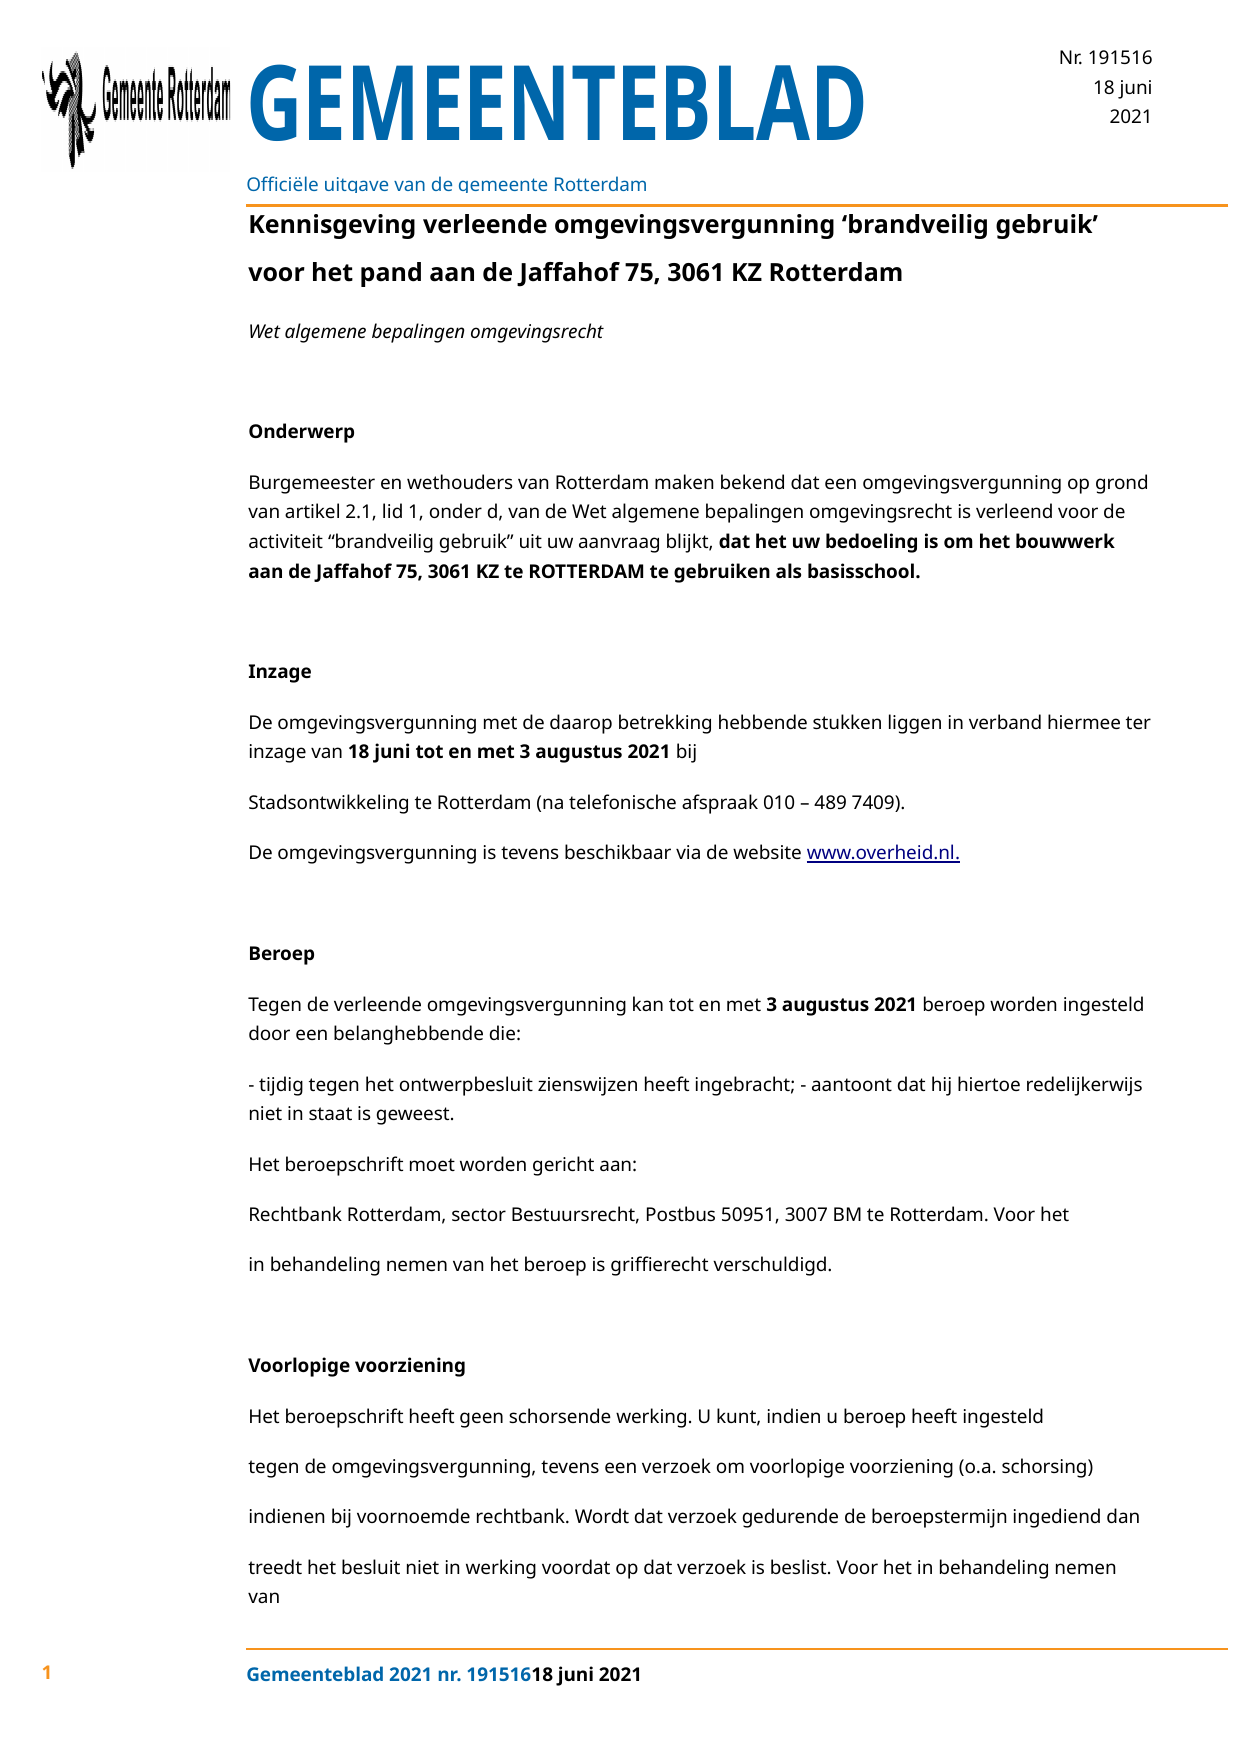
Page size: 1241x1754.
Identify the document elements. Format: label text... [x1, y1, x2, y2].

text De omgevingsvergunning met de daarop betrekking hebbende stukken liggen in verband hiermee ter inzage van 18 juni tot en met 3 augustus 2021 bij [248, 709, 1152, 764]
text indienen bij voornoemde rechtbank. Wordt dat verzoek gedurende de beroepstermijn ingediend dan [248, 1504, 1152, 1529]
text Beroep [248, 940, 1152, 966]
text tegen de omgevingsvergunning, tevens een verzoek om voorlopige voorziening (o.a. schorsing) [248, 1453, 1152, 1479]
text Onderwerp [248, 419, 1152, 444]
picture [41, 47, 231, 172]
text Het beroepschrift moet worden gericht aan: [248, 1151, 1152, 1177]
text Wet algemene bepalingen omgevingsrecht [248, 318, 1152, 344]
text Voorlopige voorziening [248, 1352, 1152, 1378]
text Stadsontwikkeling te Rotterdam (na telefonische afspraak 010 – 489 7409). [248, 789, 1152, 815]
text Inzage [248, 659, 1152, 684]
text Burgemeester en wethouders van Rotterdam maken bekend dat een omgevingsvergunning op grond van artikel 2.1, lid 1, onder d, van de Wet algemene bepalingen omgevingsrecht is verleend voor de activiteit “brandveilig gebruik” uit uw aanvraag blijkt, dat het uw bedoeling is om het bouwwerk aan de Jaffahof 75, 3061 KZ te ROTTERDAM te gebruiken als basisschool. [248, 469, 1152, 584]
text Tegen de verleende omgevingsvergunning kan tot en met 3 augustus 2021 beroep worden ingesteld door een belanghebbende die: [248, 991, 1152, 1046]
text Rechtbank Rotterdam, sector Bestuursrecht, Postbus 50951, 3007 BM te Rotterdam. Voor het [248, 1201, 1152, 1227]
text - tijdig tegen het ontwerpbesluit zienswijzen heeft ingebracht; - aantoont dat hij hiertoe redelijkerwijs niet in staat is geweest. [248, 1071, 1152, 1126]
text Het beroepschrift heeft geen schorsende werking. U kunt, indien u beroep heeft ingesteld [248, 1403, 1152, 1429]
text Kennisgeving verleende omgevingsvergunning ‘brandveilig gebruik’ voor het pand aan de Jaffahof 75, 3061 KZ Rotterdam [248, 207, 1152, 288]
text De omgevingsvergunning is tevens beschikbaar via de website www.overheid.nl. [248, 839, 1152, 865]
text treedt het besluit niet in werking voordat op dat verzoek is beslist. Voor het in behandeling nemen van [248, 1554, 1152, 1609]
text in behandeling nemen van het beroep is griffierecht verschuldigd. [248, 1252, 1152, 1277]
